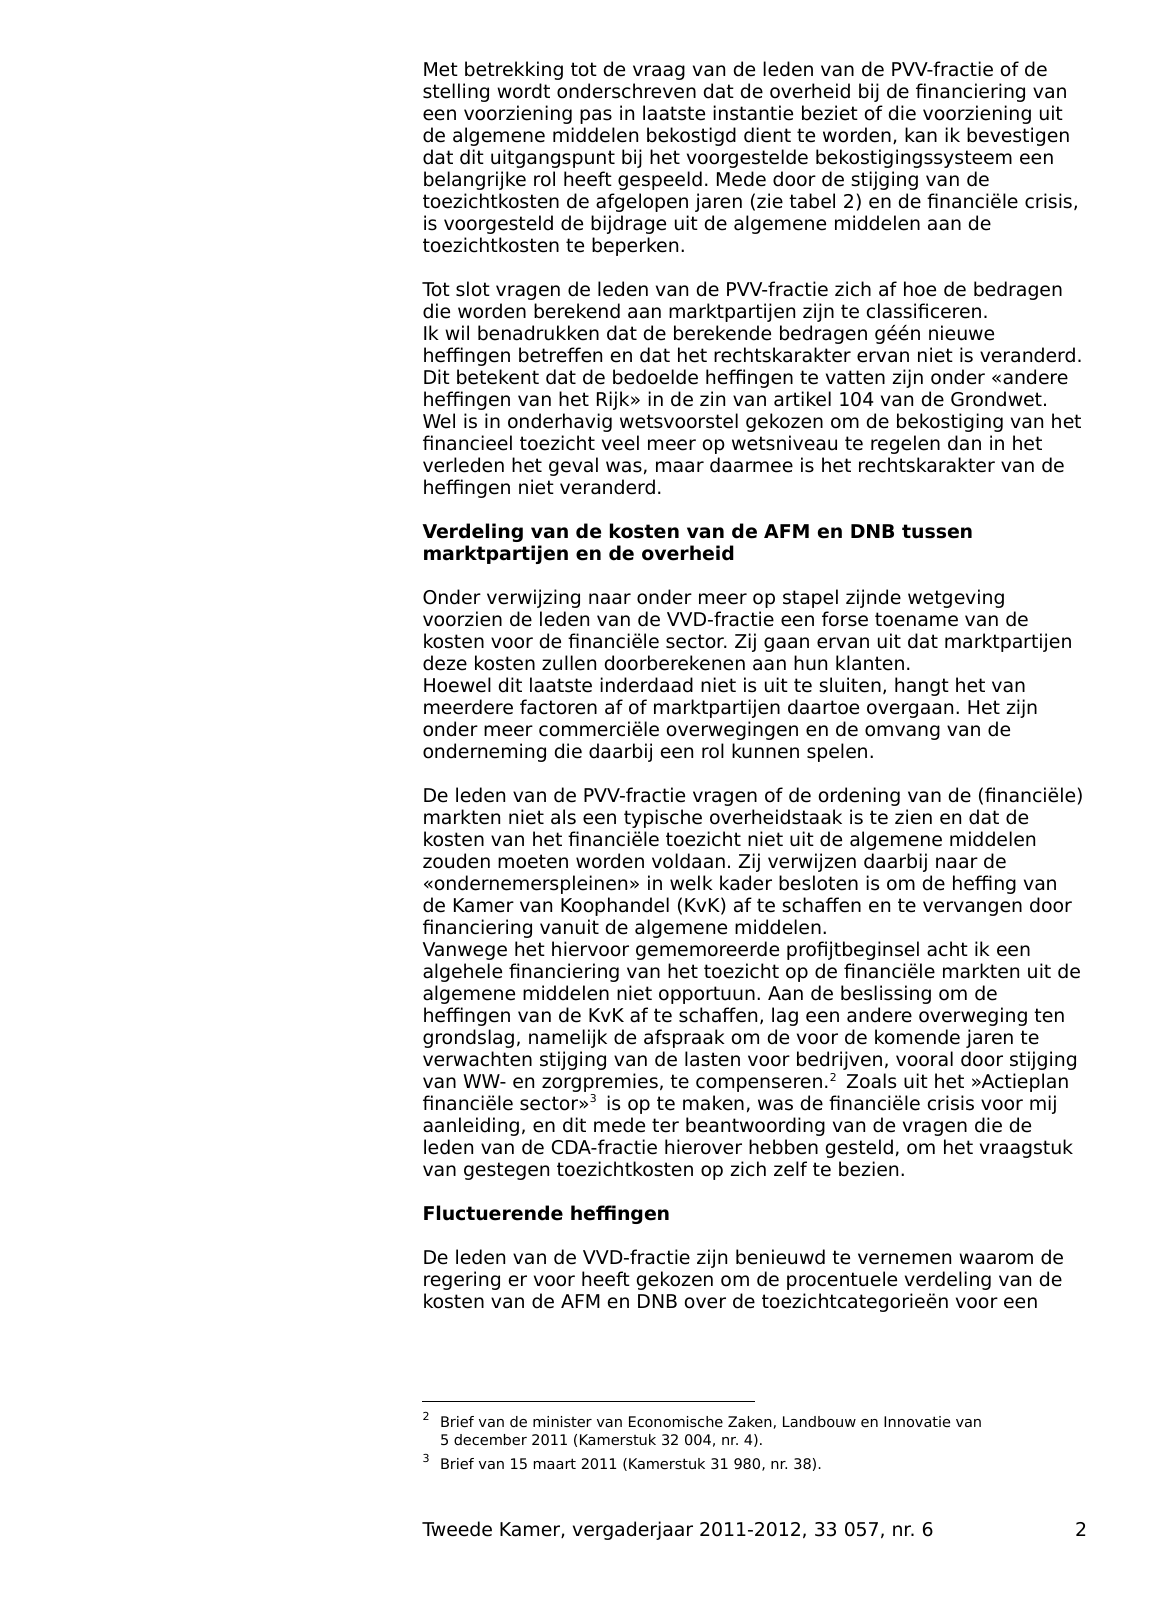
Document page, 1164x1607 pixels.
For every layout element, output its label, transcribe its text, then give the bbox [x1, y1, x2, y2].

text Onder verwijzing naar onder meer op stapel zijnde wetgeving voorzien de leden van de VVD-fractie een forse toename van de kosten voor de financiële sector. Zij gaan ervan uit dat marktpartijen deze kosten zullen doorberekenen aan hun klanten. [422, 587, 1087, 675]
text De leden van de VVD-fractie zijn benieuwd te vernemen waarom de regering er voor heeft gekozen om de procentuele verdeling van de kosten van de AFM en DNB over de toezichtcategorieën voor een [422, 1247, 1087, 1313]
text Tot slot vragen de leden van de PVV-fractie zich af hoe de bedragen die worden berekend aan marktpartijen zijn te classificeren. [422, 279, 1087, 323]
text Brief van 15 maart 2011 (Kamerstuk 31 980, nr. 38). [422, 1452, 1087, 1474]
text Met betrekking tot de vraag van de leden van de PVV-fractie of de stelling wordt onderschreven dat de overheid bij de financiering van een voorziening pas in laatste instantie beziet of die voorziening uit de algemene middelen bekostigd dient te worden, kan ik bevestigen dat dit uitgangspunt bij het voorgestelde bekostigingssysteem een belangrijke rol heeft gespeeld. Mede door de stijging van de toezichtkosten de afgelopen jaren (zie tabel 2) en de financiële crisis, is voorgesteld de bijdrage uit de algemene middelen aan de toezichtkosten te beperken. [422, 59, 1087, 257]
subtitle Fluctuerende heffingen [422, 1203, 1087, 1225]
text Vanwege het hiervoor gememoreerde profijtbeginsel acht ik een algehele financiering van het toezicht op de financiële markten uit de algemene middelen niet opportuun. Aan de beslissing om de heffingen van de KvK af te schaffen, lag een andere overweging ten grondslag, namelijk de afspraak om de voor de komende jaren te verwachten stijging van de lasten voor bedrijven, vooral door stijging van WW- en zorgpremies, te compenseren. Zoals uit het »Actieplan financiële sector» is op te maken, was de financiële crisis voor mij aanleiding, en dit mede ter beantwoording van de vragen die de leden van de CDA-fractie hierover hebben gesteld, om het vraagstuk van gestegen toezichtkosten op zich zelf te bezien. [422, 939, 1087, 1181]
subtitle Verdeling van de kosten van de AFM en DNB tussen marktpartijen en de overheid [422, 521, 1087, 565]
text Ik wil benadrukken dat de berekende bedragen géén nieuwe heffingen betreffen en dat het rechtskarakter ervan niet is veranderd. Dit betekent dat de bedoelde heffingen te vatten zijn onder «andere heffingen van het Rijk» in de zin van artikel 104 van de Grondwet. Wel is in onderhavig wetsvoorstel gekozen om de bekostiging van het financieel toezicht veel meer op wetsniveau te regelen dan in het verleden het geval was, maar daarmee is het rechtskarakter van de heffingen niet veranderd. [422, 323, 1087, 499]
text Hoewel dit laatste inderdaad niet is uit te sluiten, hangt het van meerdere factoren af of marktpartijen daartoe overgaan. Het zijn onder meer commerciële overwegingen en de omvang van de onderneming die daarbij een rol kunnen spelen. [422, 675, 1087, 763]
text De leden van de PVV-fractie vragen of de ordening van de (financiële) markten niet als een typische overheidstaak is te zien en dat de kosten van het financiële toezicht niet uit de algemene middelen zouden moeten worden voldaan. Zij verwijzen daarbij naar de «ondernemerspleinen» in welk kader besloten is om de heffing van de Kamer van Koophandel (KvK) af te schaffen en te vervangen door financiering vanuit de algemene middelen. [422, 785, 1087, 939]
text Brief van de minister van Economische Zaken, Landbouw en Innovatie van 5 december 2011 (Kamerstuk 32 004, nr. 4). [422, 1410, 1087, 1449]
